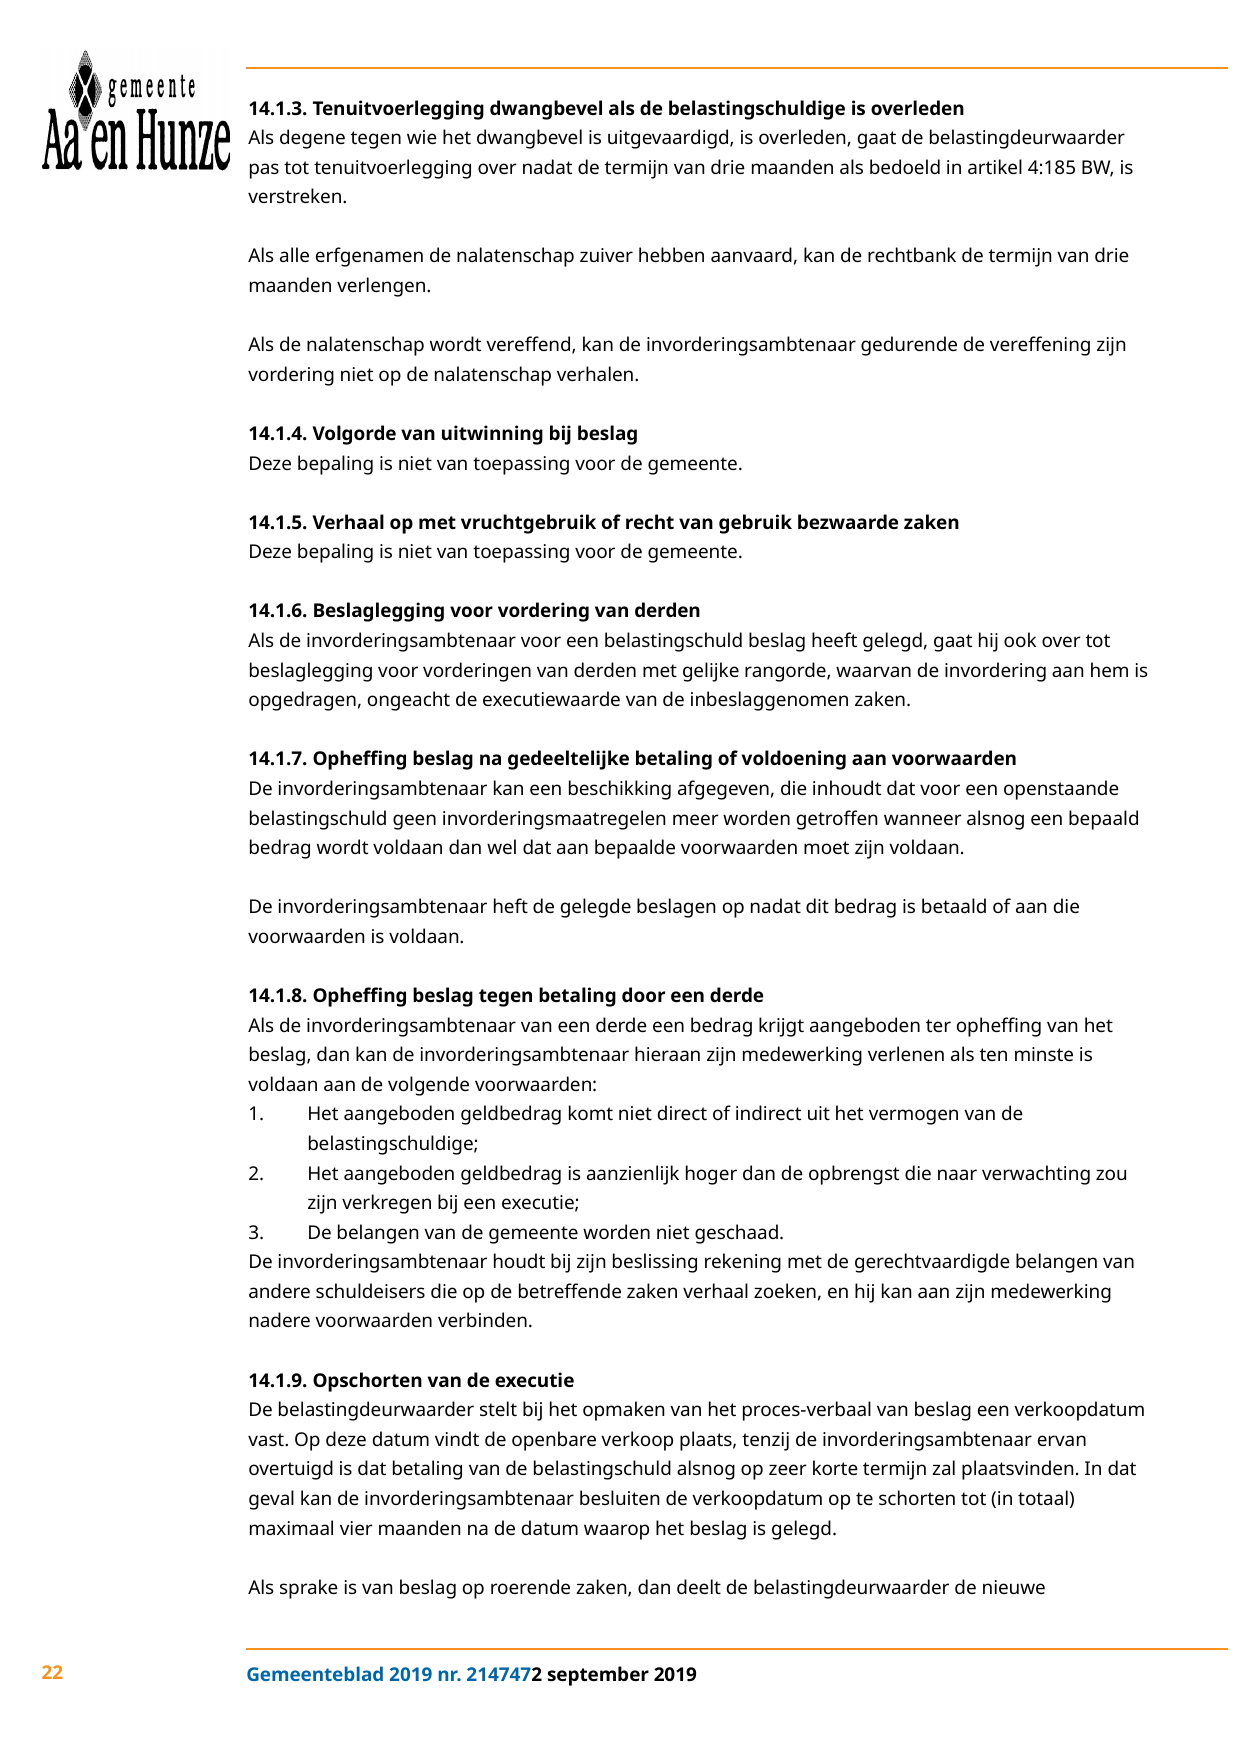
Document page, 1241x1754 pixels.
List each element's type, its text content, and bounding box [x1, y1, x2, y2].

text De invorderingsambtenaar kan een beschikking afgegeven, die inhoudt dat voor een openstaande belastingschuld geen invorderingsmaatregelen meer worden getroffen wanneer alsnog een bepaald bedrag wordt voldaan dan wel dat aan bepaalde voorwaarden moet zijn voldaan. [248, 775, 1152, 860]
text 14.1.8. Opheffing beslag tegen betaling door een derde [248, 982, 1152, 1008]
list Het aangeboden geldbedrag is aanzienlijk hoger dan de opbrengst die naar verwachting zou zijn verkregen bij een executie; [248, 1160, 1152, 1215]
text 14.1.4. Volgorde van uitwinning bij beslag [248, 420, 1152, 446]
text Als degene tegen wie het dwangbevel is uitgevaardigd, is overleden, gaat de belastingdeurwaarder pas tot tenuitvoerlegging over nadat de termijn van drie maanden als bedoeld in artikel 4:185 BW, is verstreken. [248, 124, 1152, 209]
text Als de invorderingsambtenaar voor een belastingschuld beslag heeft gelegd, gaat hij ook over tot beslaglegging voor vorderingen van derden met gelijke rangorde, waarvan de invordering aan hem is opgedragen, ongeacht de executiewaarde van de inbeslaggenomen zaken. [248, 627, 1152, 712]
text De invorderingsambtenaar heft de gelegde beslagen op nadat dit bedrag is betaald of aan die voorwaarden is voldaan. [248, 893, 1152, 949]
text 14.1.9. Opschorten van de executie [248, 1367, 1152, 1393]
list Het aangeboden geldbedrag komt niet direct of indirect uit het vermogen van de belastingschuldige; [248, 1101, 1152, 1156]
text 14.1.7. Opheffing beslag na gedeeltelijke betaling of voldoening aan voorwaarden [248, 746, 1152, 771]
text Deze bepaling is niet van toepassing voor de gemeente. [248, 538, 1152, 564]
text Als alle erfgenamen de nalatenschap zuiver hebben aanvaard, kan de rechtbank de termijn van drie maanden verlengen. [248, 243, 1152, 298]
text Als de invorderingsambtenaar van een derde een bedrag krijgt aangeboden ter opheffing van het beslag, dan kan de invorderingsambtenaar hieraan zijn medewerking verlenen als ten minste is voldaan aan de volgende voorwaarden: [248, 1012, 1152, 1097]
text De belastingdeurwaarder stelt bij het opmaken van het proces-verbaal van beslag een verkoopdatum vast. Op deze datum vindt de openbare verkoop plaats, tenzij de invorderingsambtenaar ervan overtuigd is dat betaling van de belastingschuld alsnog op zeer korte termijn zal plaatsvinden. In dat geval kan de invorderingsambtenaar besluiten de verkoopdatum op te schorten tot (in totaal) maximaal vier maanden na de datum waarop het beslag is gelegd. [248, 1396, 1152, 1541]
text De invorderingsambtenaar houdt bij zijn beslissing rekening met de gerechtvaardigde belangen van andere schuldeisers die op de betreffende zaken verhaal zoeken, en hij kan aan zijn medewerking nadere voorwaarden verbinden. [248, 1248, 1152, 1333]
text Als de nalatenschap wordt vereffend, kan de invorderingsambtenaar gedurende de vereffening zijn vordering niet op de nalatenschap verhalen. [248, 331, 1152, 387]
text Als sprake is van beslag op roerende zaken, dan deelt de belastingdeurwaarder de nieuwe [248, 1574, 1152, 1600]
text 14.1.6. Beslaglegging voor vordering van derden [248, 598, 1152, 623]
text Deze bepaling is niet van toepassing voor de gemeente. [248, 450, 1152, 476]
text 14.1.5. Verhaal op met vruchtgebruik of recht van gebruik bezwaarde zaken [248, 509, 1152, 535]
text 14.1.3. Tenuitvoerlegging dwangbevel als de belastingschuldige is overleden [248, 95, 1152, 121]
picture [41, 47, 231, 172]
list De belangen van de gemeente worden niet geschaad. [248, 1219, 1152, 1245]
